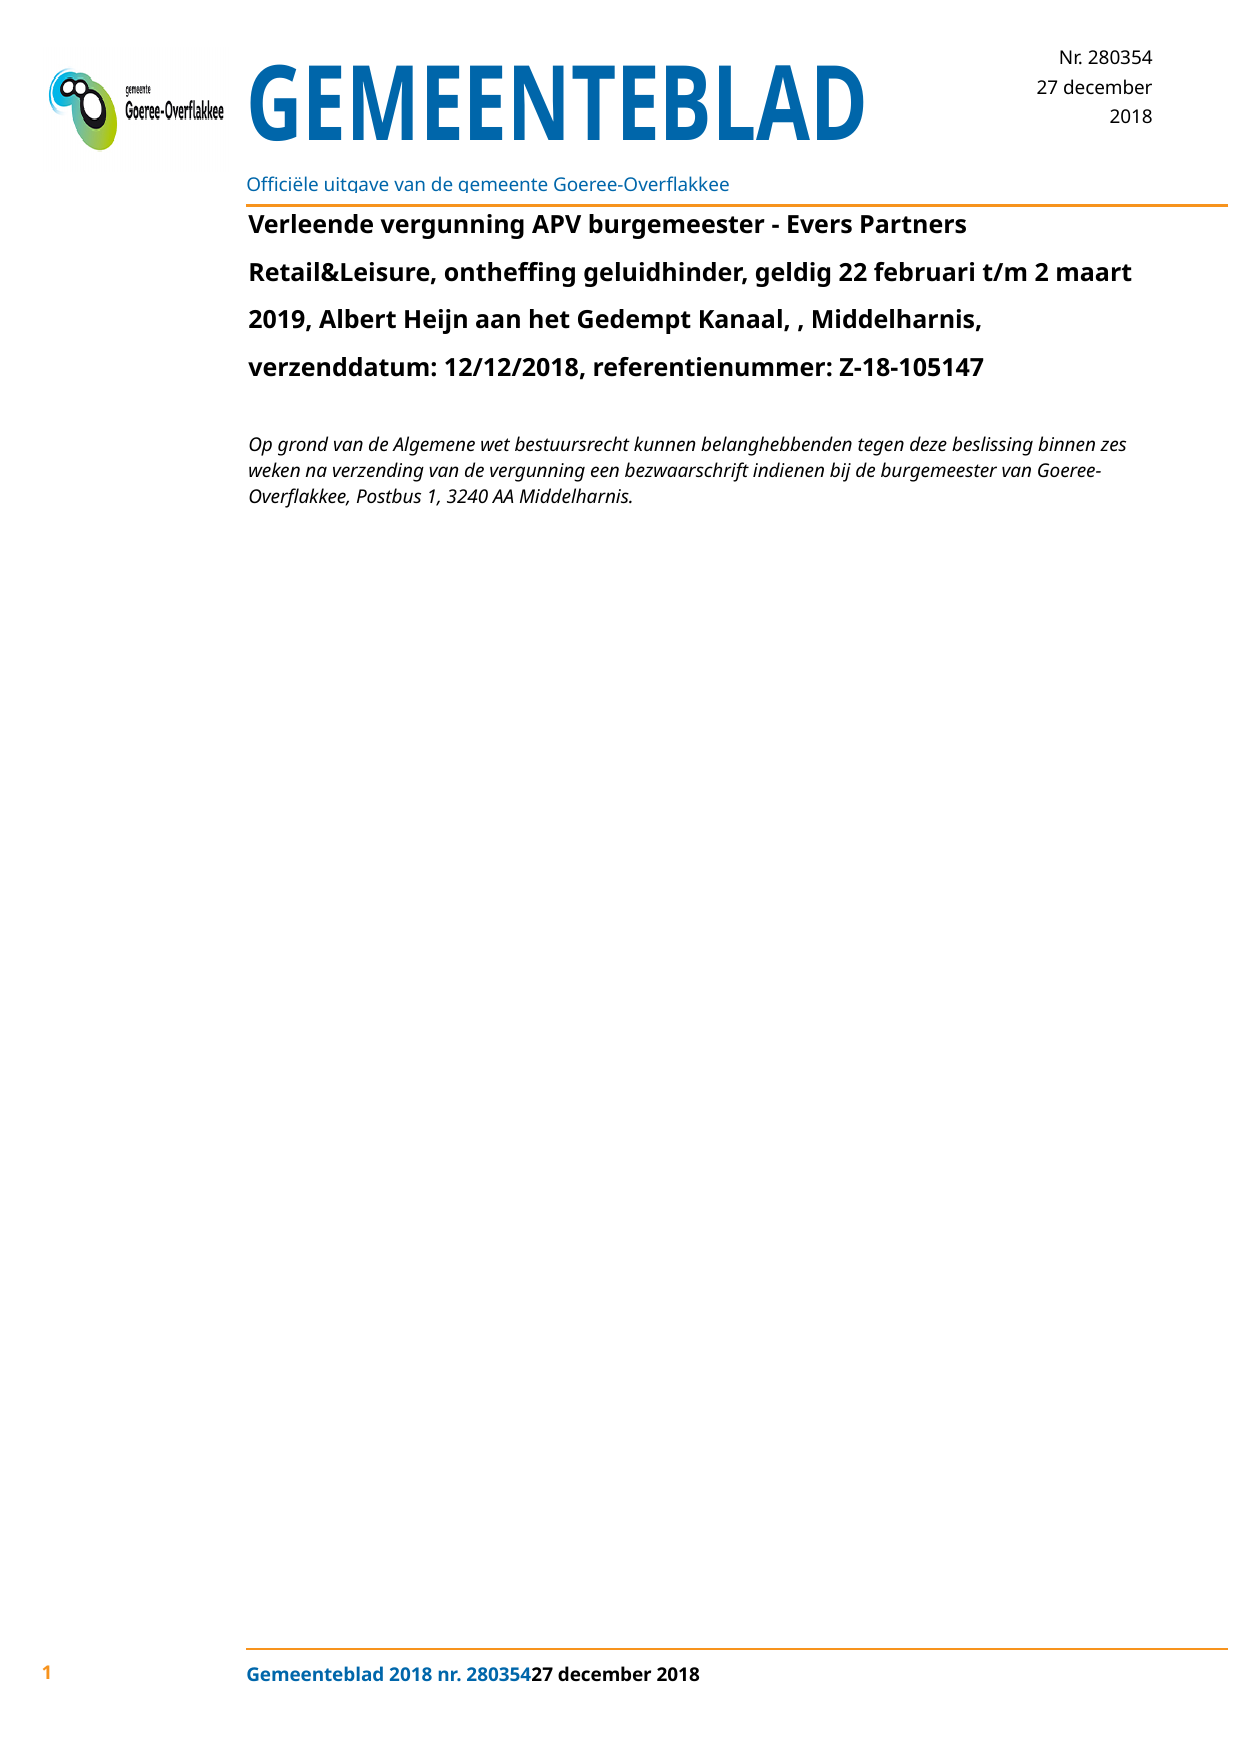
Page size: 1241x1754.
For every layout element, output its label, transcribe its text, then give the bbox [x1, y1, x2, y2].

picture [41, 47, 231, 172]
text Op grond van de Algemene wet bestuursrecht kunnen belanghebbenden tegen deze beslissing binnen zes weken na verzending van de vergunning een bezwaarschrift indienen bij de burgemeester van Goeree-Overflakkee, Postbus 1, 3240 AA Middelharnis. [248, 431, 1152, 508]
text Verleende vergunning APV burgemeester - Evers Partners Retail&Leisure, ontheffing geluidhinder, geldig 22 februari t/m 2 maart 2019, Albert Heijn aan het Gedempt Kanaal, , Middelharnis, verzenddatum: 12/12/2018, referentienummer: Z-18-105147 [248, 207, 1152, 384]
